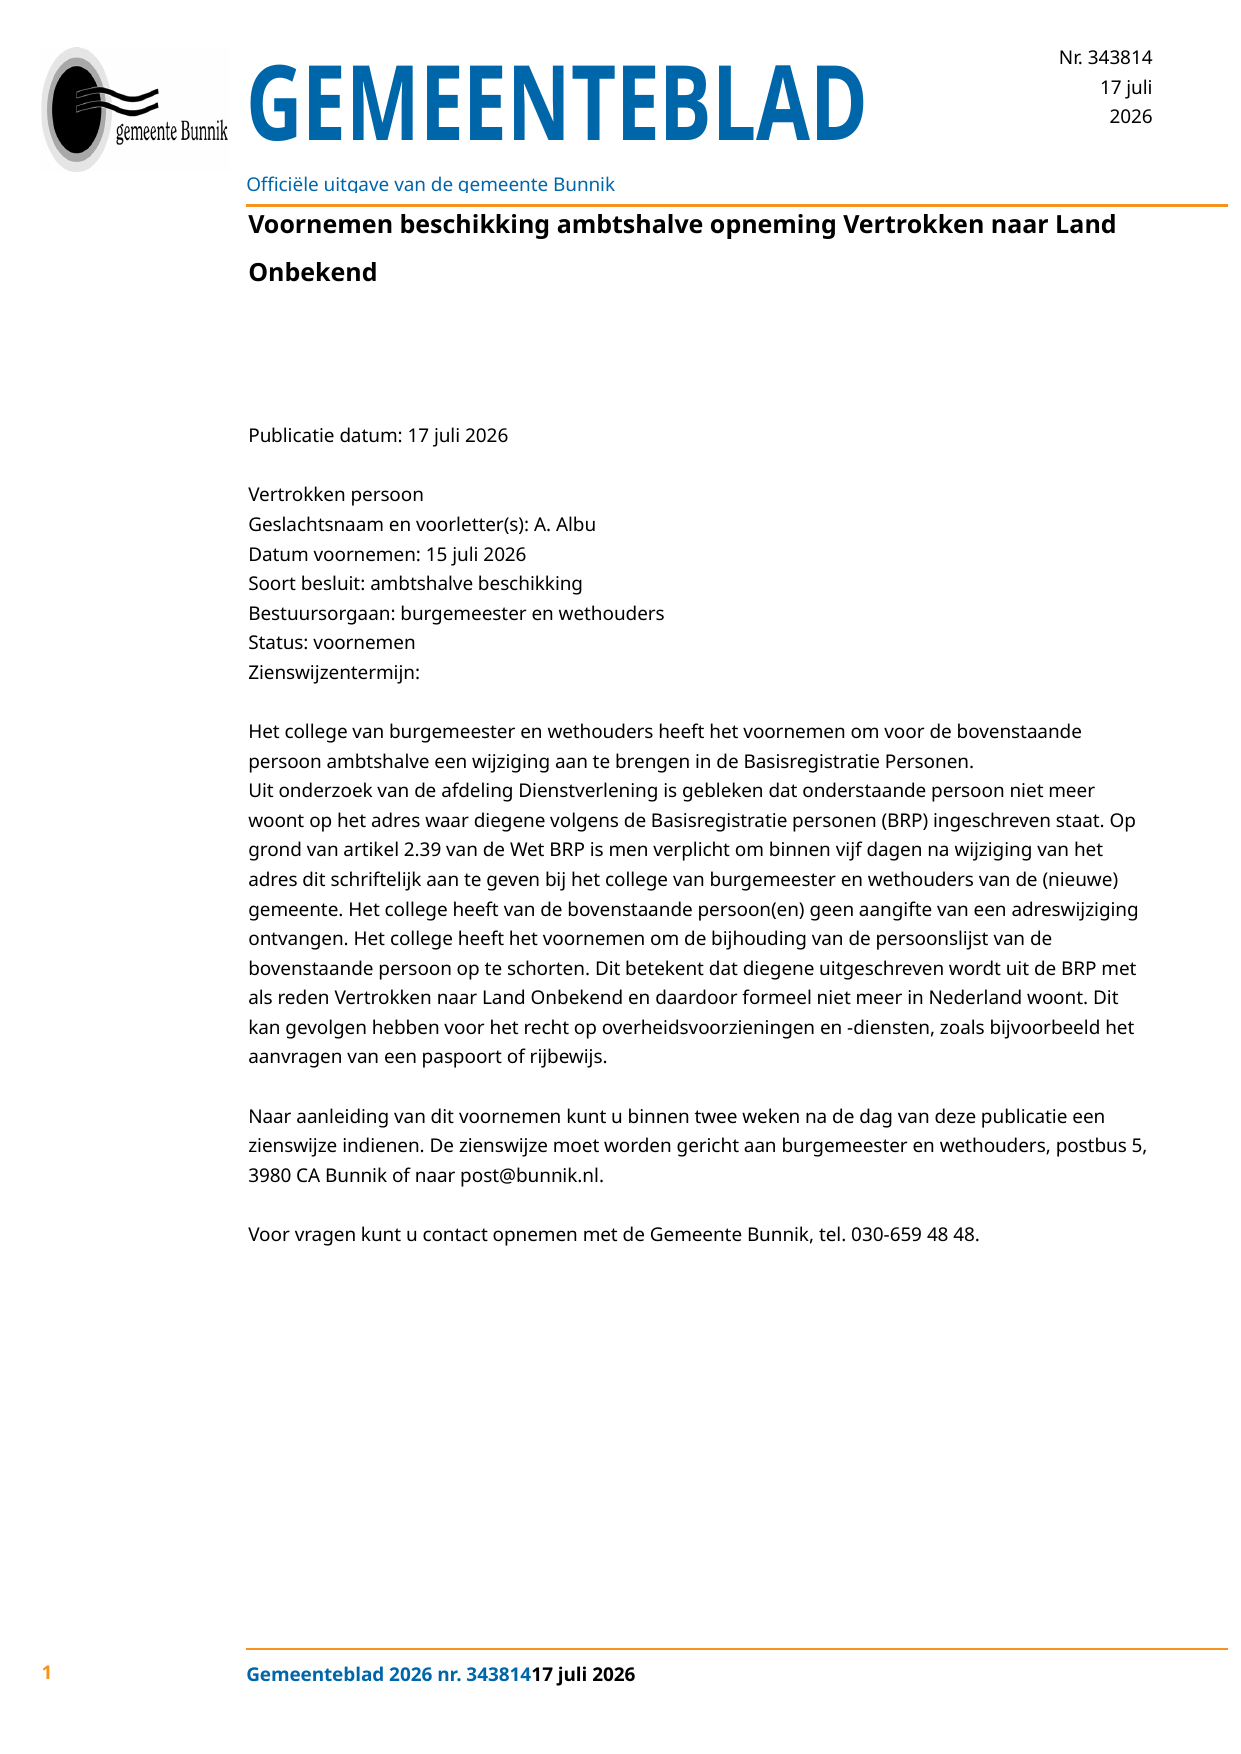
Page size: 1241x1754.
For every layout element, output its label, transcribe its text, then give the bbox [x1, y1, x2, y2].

text Naar aanleiding van dit voornemen kunt u binnen twee weken na de dag van deze publicatie een zienswijze indienen. De zienswijze moet worden gericht aan burgemeester en wethouders, postbus 5, 3980 CA Bunnik of naar post@bunnik.nl. [248, 1103, 1152, 1188]
text Zienswijzentermijn: [248, 659, 1152, 685]
text Status: voornemen [248, 629, 1152, 655]
text Soort besluit: ambtshalve beschikking [248, 570, 1152, 596]
text Publicatie datum: 17 juli 2026 [248, 422, 1152, 448]
text Voor vragen kunt u contact opnemen met de Gemeente Bunnik, tel. 030-659 48 48. [248, 1221, 1152, 1247]
picture [41, 47, 231, 172]
text Geslachtsnaam en voorletter(s): A. Albu [248, 511, 1152, 537]
text Bestuursorgaan: burgemeester en wethouders [248, 600, 1152, 626]
text Het college van burgemeester en wethouders heeft het voornemen om voor de bovenstaande persoon ambtshalve een wijziging aan te brengen in de Basisregistratie Personen. [248, 718, 1152, 774]
text Voornemen beschikking ambtshalve opneming Vertrokken naar Land Onbekend [248, 207, 1152, 288]
text Uit onderzoek van de afdeling Dienstverlening is gebleken dat onderstaande persoon niet meer woont op het adres waar diegene volgens de Basisregistratie personen (BRP) ingeschreven staat. Op grond van artikel 2.39 van de Wet BRP is men verplicht om binnen vijf dagen na wijziging van het adres dit schriftelijk aan te geven bij het college van burgemeester en wethouders van de (nieuwe) gemeente. Het college heeft van de bovenstaande persoon(en) geen aangifte van een adreswijziging ontvangen. Het college heeft het voornemen om de bijhouding van de persoonslijst van de bovenstaande persoon op te schorten. Dit betekent dat diegene uitgeschreven wordt uit de BRP met als reden Vertrokken naar Land Onbekend en daardoor formeel niet meer in Nederland woont. Dit kan gevolgen hebben voor het recht op overheidsvoorzieningen en -diensten, zoals bijvoorbeeld het aanvragen van een paspoort of rijbewijs. [248, 777, 1152, 1069]
text Datum voornemen: 15 juli 2026 [248, 541, 1152, 567]
text Vertrokken persoon [248, 482, 1152, 507]
